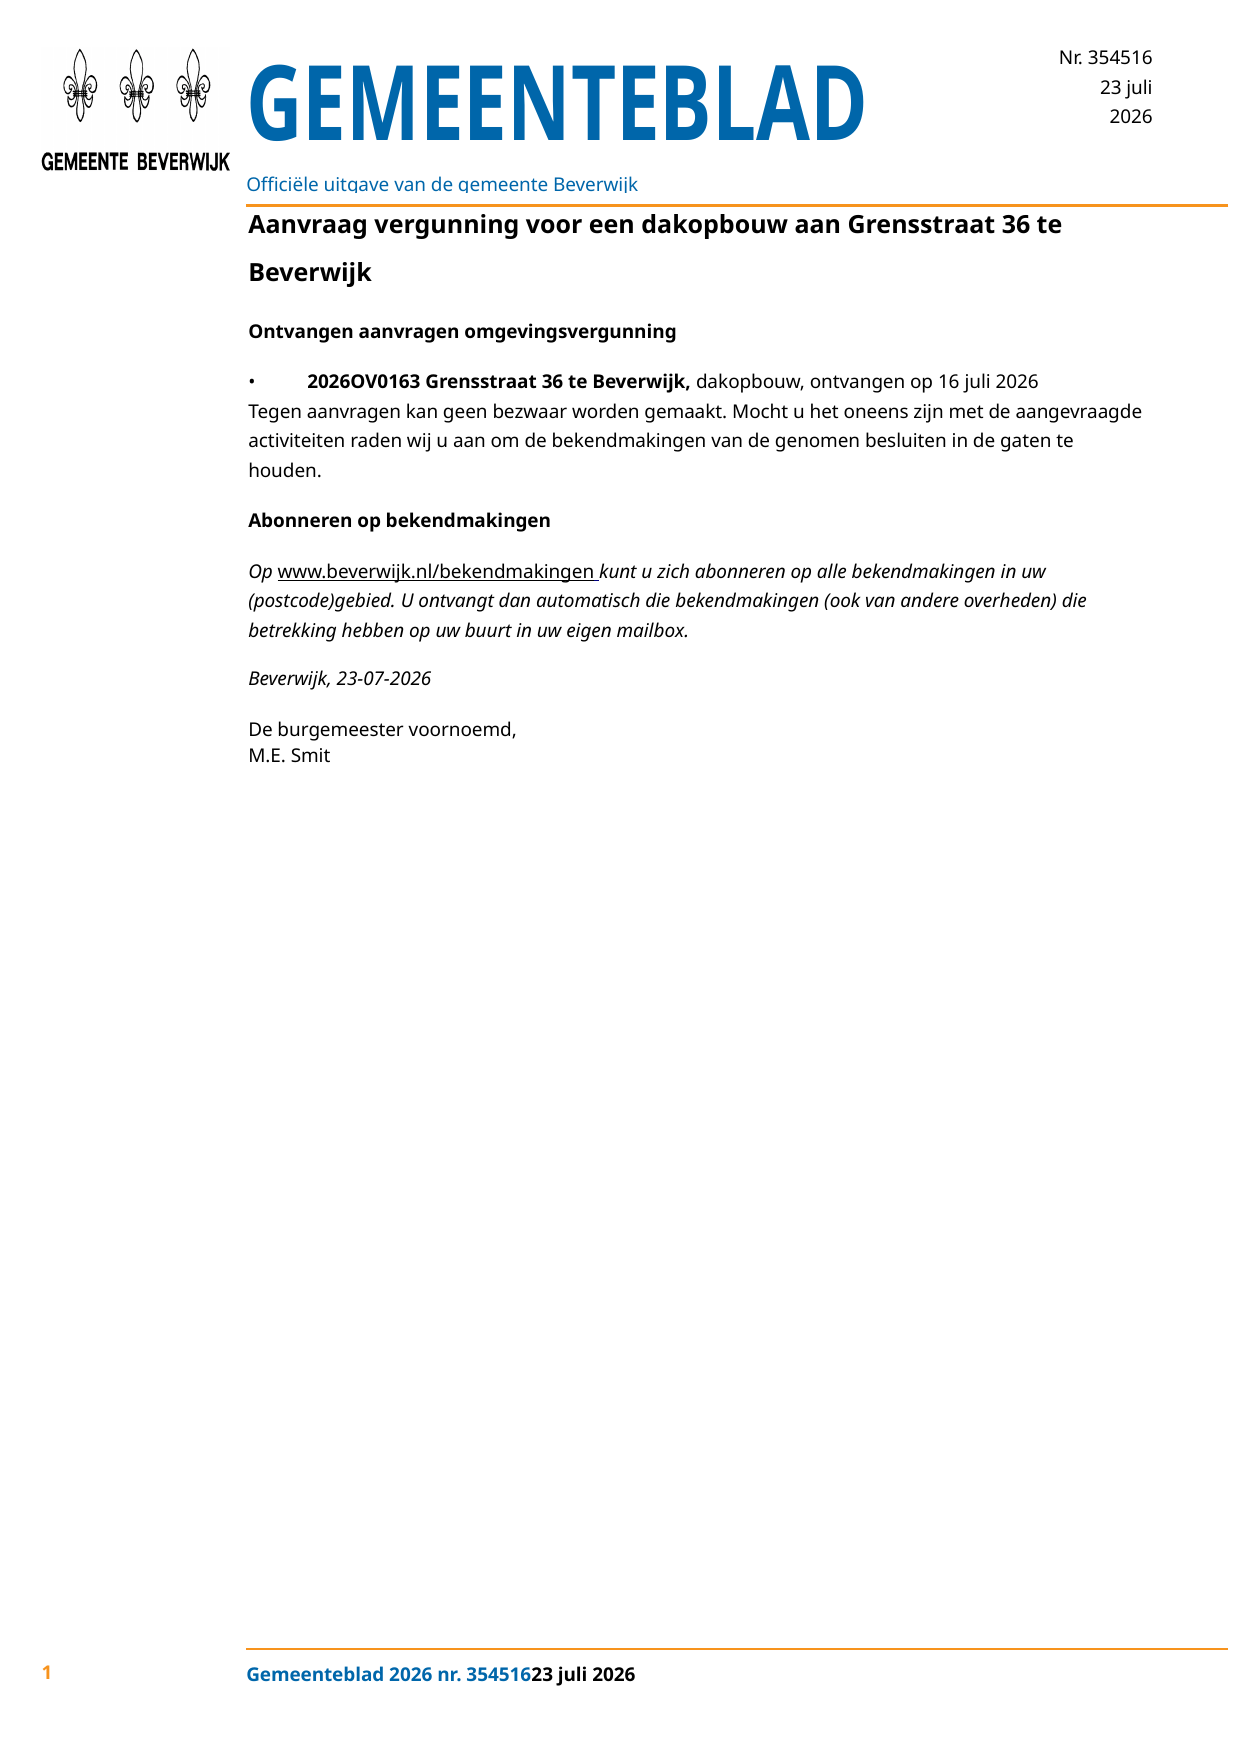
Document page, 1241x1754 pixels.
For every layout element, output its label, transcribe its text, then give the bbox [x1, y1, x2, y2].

text Tegen aanvragen kan geen bezwaar worden gemaakt. Mocht u het oneens zijn met de aangevraagde activiteiten raden wij u aan om de bekendmakingen van de genomen besluiten in de gaten te houden. [248, 398, 1152, 483]
picture [41, 47, 231, 172]
text Beverwijk, 23-07-2026 [248, 665, 1152, 691]
list 2026OV0163 Grensstraat 36 te Beverwijk, dakopbouw, ontvangen op 16 juli 2026 [248, 368, 1152, 394]
text Abonneren op bekendmakingen [248, 507, 1152, 533]
text Aanvraag vergunning voor een dakopbouw aan Grensstraat 36 te Beverwijk [248, 207, 1152, 288]
text Op www.beverwijk.nl/bekendmakingen kunt u zich abonneren op alle bekendmakingen in uw (postcode)gebied. U ontvangt dan automatisch die bekendmakingen (ook van andere overheden) die betrekking hebben op uw buurt in uw eigen mailbox. [248, 558, 1152, 643]
text M.E. Smit [248, 742, 1152, 768]
text Ontvangen aanvragen omgevingsvergunning [248, 318, 1152, 344]
text De burgemeester voornoemd, [248, 716, 1152, 742]
